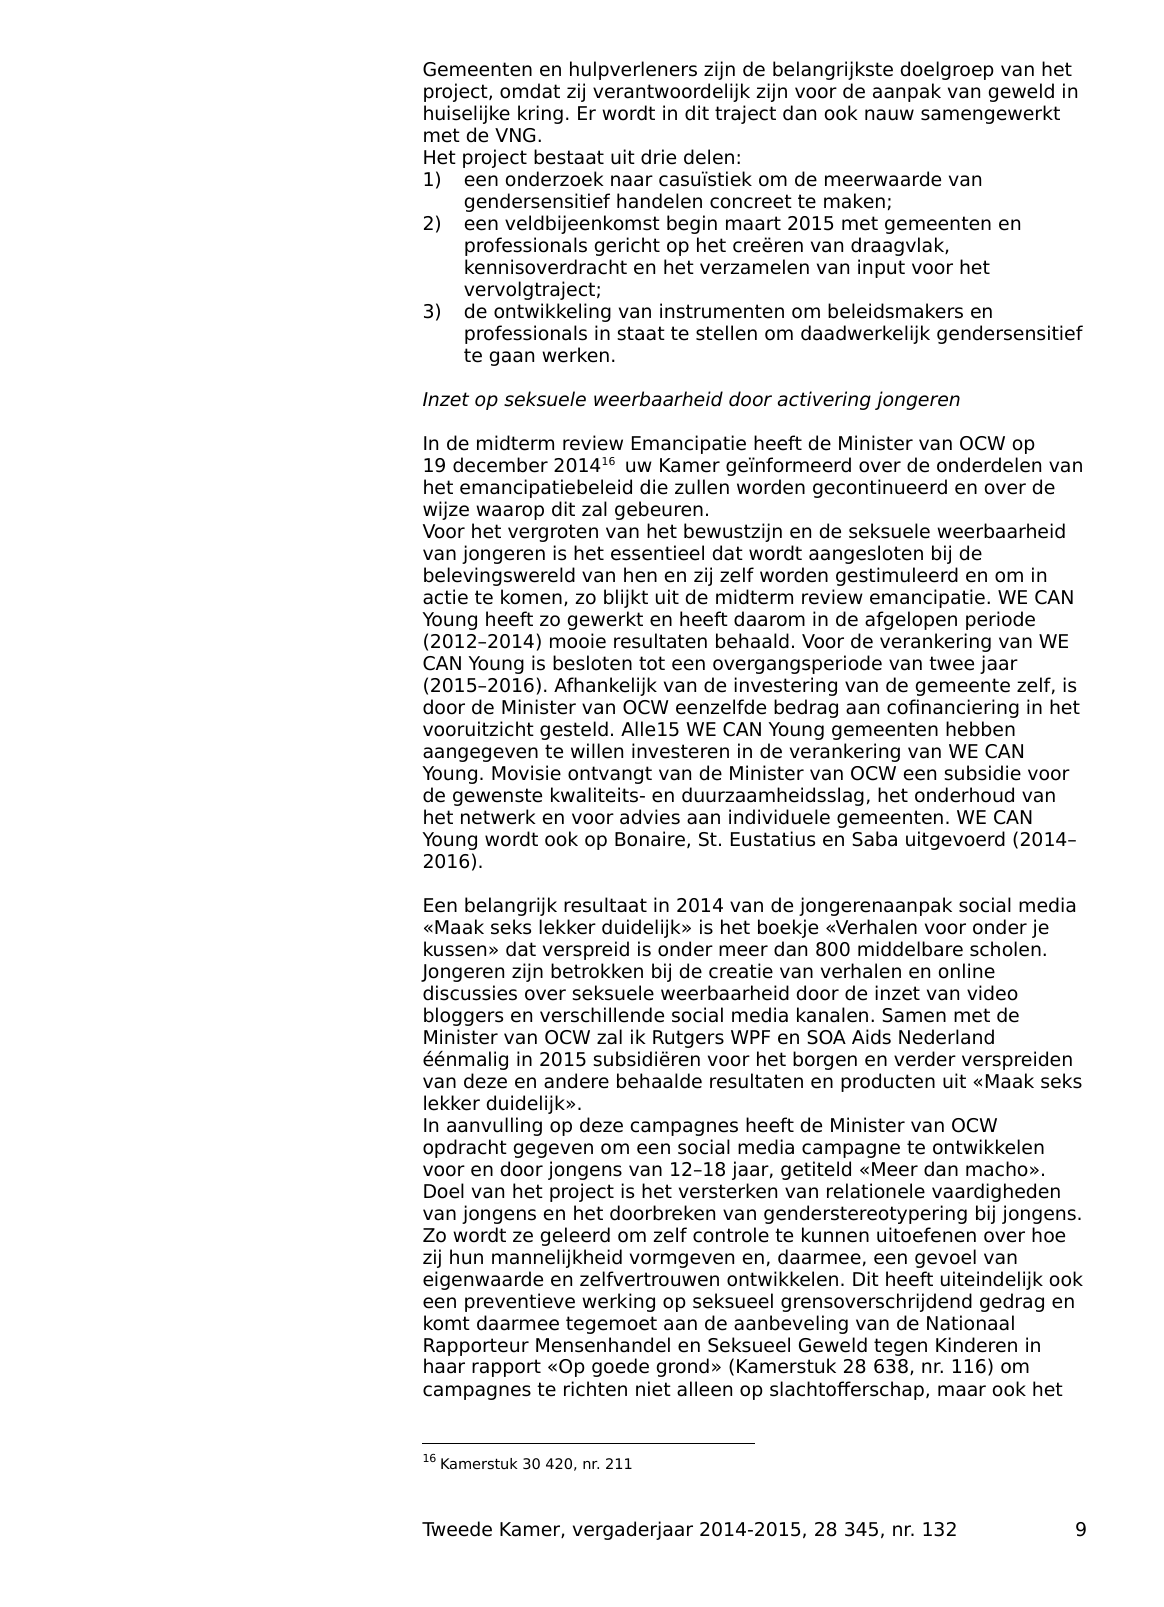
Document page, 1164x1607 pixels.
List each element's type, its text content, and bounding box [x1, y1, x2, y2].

text 1) een onderzoek naar casuïstiek om de meerwaarde van gendersensitief handelen concreet te maken; [422, 169, 1087, 213]
text Een belangrijk resultaat in 2014 van de jongerenaanpak social media «Maak seks lekker duidelijk» is het boekje «Verhalen voor onder je kussen» dat verspreid is onder meer dan 800 middelbare scholen. Jongeren zijn betrokken bij de creatie van verhalen en online discussies over seksuele weerbaarheid door de inzet van video bloggers en verschillende social media kanalen. Samen met de Minister van OCW zal ik Rutgers WPF en SOA Aids Nederland éénmalig in 2015 subsidiëren voor het borgen en verder verspreiden van deze en andere behaalde resultaten en producten uit «Maak seks lekker duidelijk». [422, 895, 1087, 1115]
text Het project bestaat uit drie delen: [422, 147, 1087, 169]
text Gemeenten en hulpverleners zijn de belangrijkste doelgroep van het project, omdat zij verantwoordelijk zijn voor de aanpak van geweld in huiselijke kring. Er wordt in dit traject dan ook nauw samengewerkt met de VNG. [422, 59, 1087, 147]
subtitle Inzet op seksuele weerbaarheid door activering jongeren [422, 389, 1087, 411]
text In aanvulling op deze campagnes heeft de Minister van OCW opdracht gegeven om een social media campagne te ontwikkelen voor en door jongens van 12–18 jaar, getiteld «Meer dan macho». Doel van het project is het versterken van relationele vaardigheden van jongens en het doorbreken van genderstereotypering bij jongens. Zo wordt ze geleerd om zelf controle te kunnen uitoefenen over hoe zij hun mannelijkheid vormgeven en, daarmee, een gevoel van eigenwaarde en zelfvertrouwen ontwikkelen. Dit heeft uiteindelijk ook een preventieve werking op seksueel grensoverschrijdend gedrag en komt daarmee tegemoet aan de aanbeveling van de Nationaal Rapporteur Mensenhandel en Seksueel Geweld tegen Kinderen in haar rapport «Op goede grond» (Kamerstuk 28 638, nr. 116) om campagnes te richten niet alleen op slachtofferschap, maar ook het [422, 1115, 1087, 1400]
text Kamerstuk 30 420, nr. 211 [422, 1452, 1087, 1474]
text In de midterm review Emancipatie heeft de Minister van OCW op 19 december 2014 uw Kamer geïnformeerd over de onderdelen van het emancipatiebeleid die zullen worden gecontinueerd en over de wijze waarop dit zal gebeuren. [422, 433, 1087, 521]
text Voor het vergroten van het bewustzijn en de seksuele weerbaarheid van jongeren is het essentieel dat wordt aangesloten bij de belevingswereld van hen en zij zelf worden gestimuleerd en om in actie te komen, zo blijkt uit de midterm review emancipatie. WE CAN Young heeft zo gewerkt en heeft daarom in de afgelopen periode (2012–2014) mooie resultaten behaald. Voor de verankering van WE CAN Young is besloten tot een overgangsperiode van twee jaar (2015–2016). Afhankelijk van de investering van de gemeente zelf, is door de Minister van OCW eenzelfde bedrag aan cofinanciering in het vooruitzicht gesteld. Alle15 WE CAN Young gemeenten hebben aangegeven te willen investeren in de verankering van WE CAN Young. Movisie ontvangt van de Minister van OCW een subsidie voor de gewenste kwaliteits- en duurzaamheidsslag, het onderhoud van het netwerk en voor advies aan individuele gemeenten. WE CAN Young wordt ook op Bonaire, St. Eustatius en Saba uitgevoerd (2014–2016). [422, 521, 1087, 873]
text 2) een veldbijeenkomst begin maart 2015 met gemeenten en professionals gericht op het creëren van draagvlak, kennisoverdracht en het verzamelen van input voor het vervolgtraject; [422, 213, 1087, 301]
text 3) de ontwikkeling van instrumenten om beleidsmakers en professionals in staat te stellen om daadwerkelijk gendersensitief te gaan werken. [422, 301, 1087, 367]
